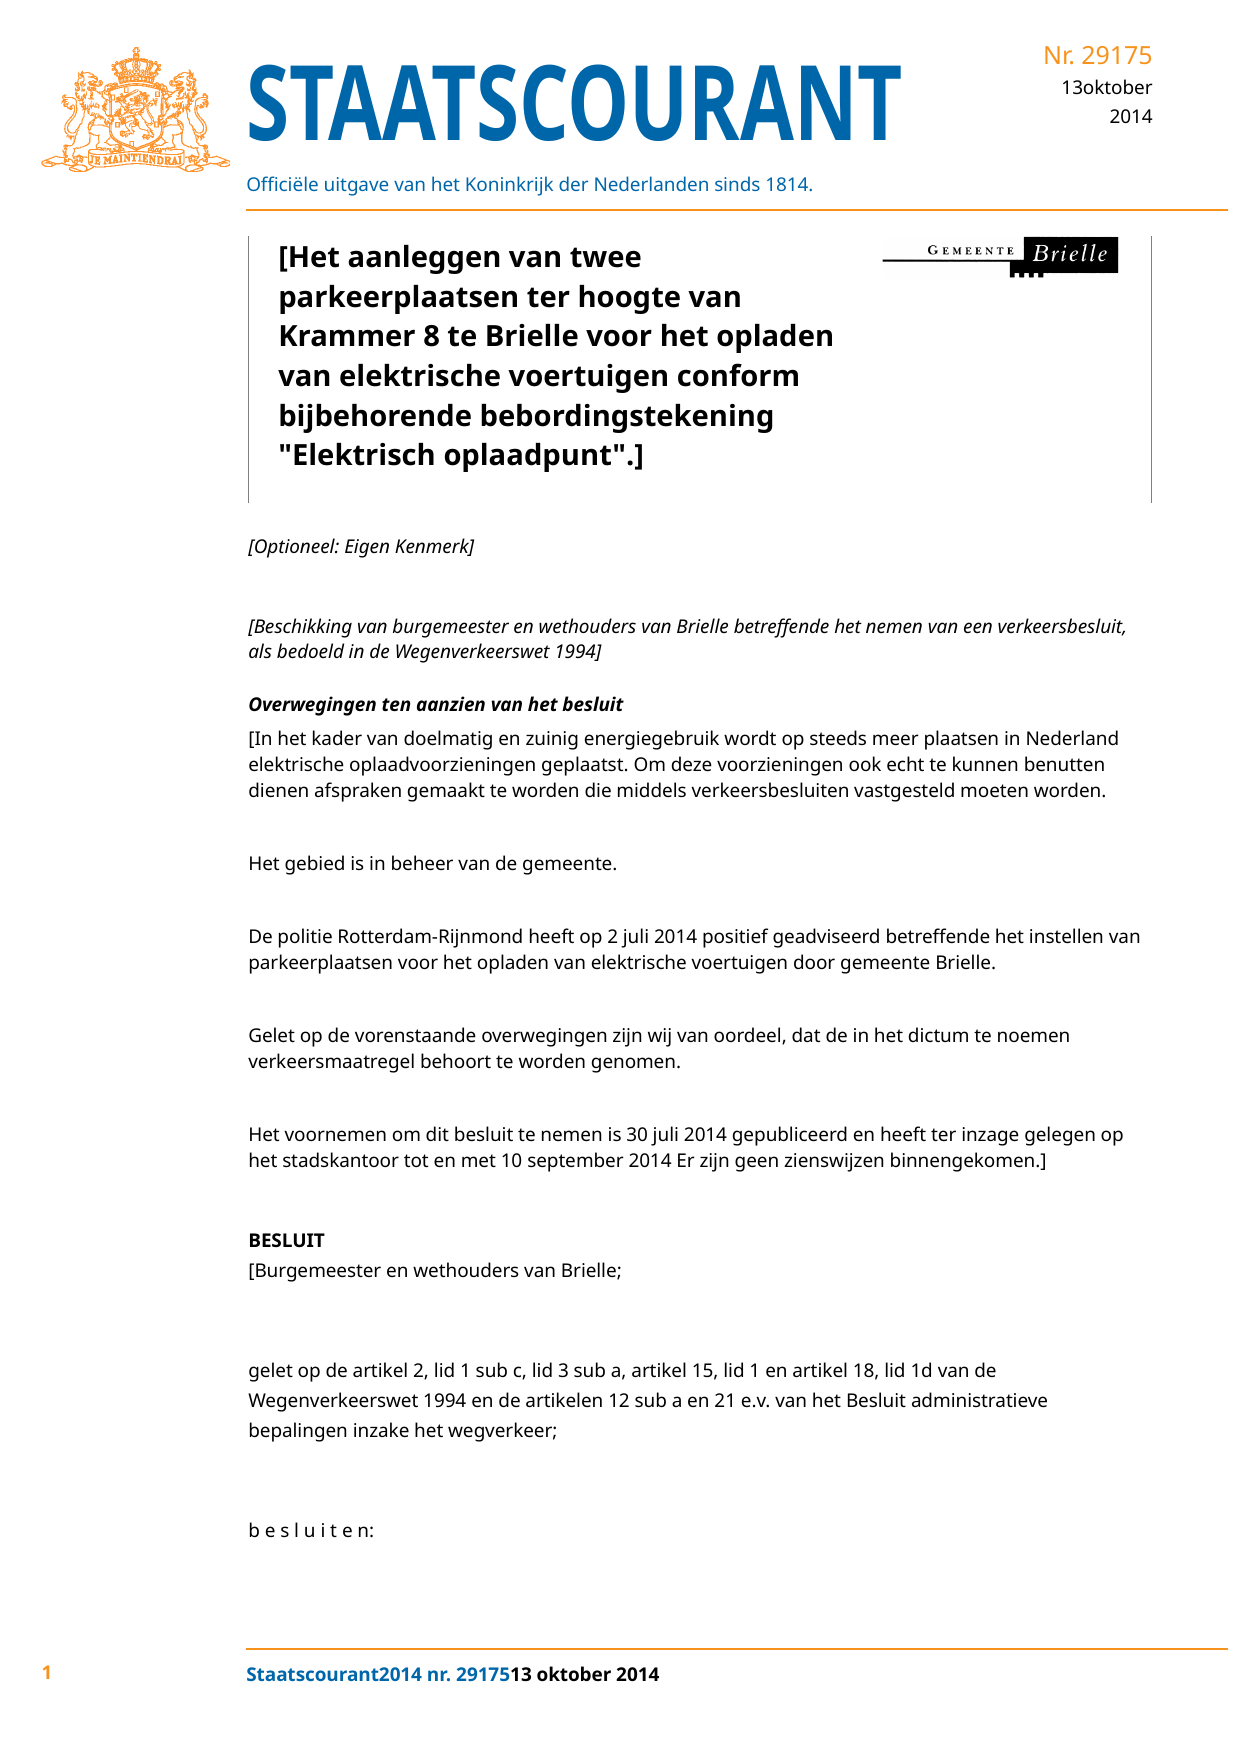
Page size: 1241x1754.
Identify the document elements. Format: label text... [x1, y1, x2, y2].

text [In het kader van doelmatig en zuinig energiegebruik wordt op steeds meer plaatsen in Nederland elektrische oplaadvoorzieningen geplaatst. Om deze voorzieningen ook echt te kunnen benutten dienen afspraken gemaakt te worden die middels verkeersbesluiten vastgesteld moeten worden. [248, 725, 1152, 803]
text b e s l u i t e n: [248, 1518, 1152, 1543]
text Het voornemen om dit besluit te nemen is 30 juli 2014 gepubliceerd en heeft ter inzage gelegen op het stadskantoor tot en met 10 september 2014 Er zijn geen zienswijzen binnengekomen.] [248, 1122, 1152, 1173]
text Gelet op de vorenstaande overwegingen zijn wij van oordeel, dat de in het dictum te noemen verkeersmaatregel behoort te worden genomen. [248, 1023, 1152, 1074]
picture [41, 47, 231, 172]
table_header [Het aanleggen van twee parkeerplaatsen ter hoogte van Krammer 8 te Brielle voor het opladen van elektrische voertuigen conform bijbehorende bebordingstekening "Elektrisch oplaadpunt".] [249, 236, 850, 503]
text De politie Rotterdam-Rijnmond heeft op 2 juli 2014 positief geadviseerd betreffende het instellen van parkeerplaatsen voor het opladen van elektrische voertuigen door gemeente Brielle. [248, 923, 1152, 975]
text Overwegingen ten aanzien van het besluit [248, 691, 1152, 717]
text [Beschikking van burgemeester en wethouders van Brielle betreffende het nemen van een verkeersbesluit, als bedoeld in de Wegenverkeerswet 1994] [248, 613, 1152, 664]
text gelet op de artikel 2, lid 1 sub c, lid 3 sub a, artikel 15, lid 1 en artikel 18, lid 1d van de Wegenverkeerswet 1994 en de artikelen 12 sub a en 21 e.v. van het Besluit administratieve bepalingen inzake het wegverkeer; [248, 1358, 1152, 1442]
text Het gebied is in beheer van de gemeente. [248, 850, 1152, 876]
text [Optioneel: Eigen Kenmerk] [248, 533, 1152, 559]
text BESLUIT [248, 1227, 1152, 1253]
picture [882, 236, 1119, 278]
table_header [850, 236, 1151, 503]
text [Burgemeester en wethouders van Brielle; [248, 1257, 1152, 1282]
